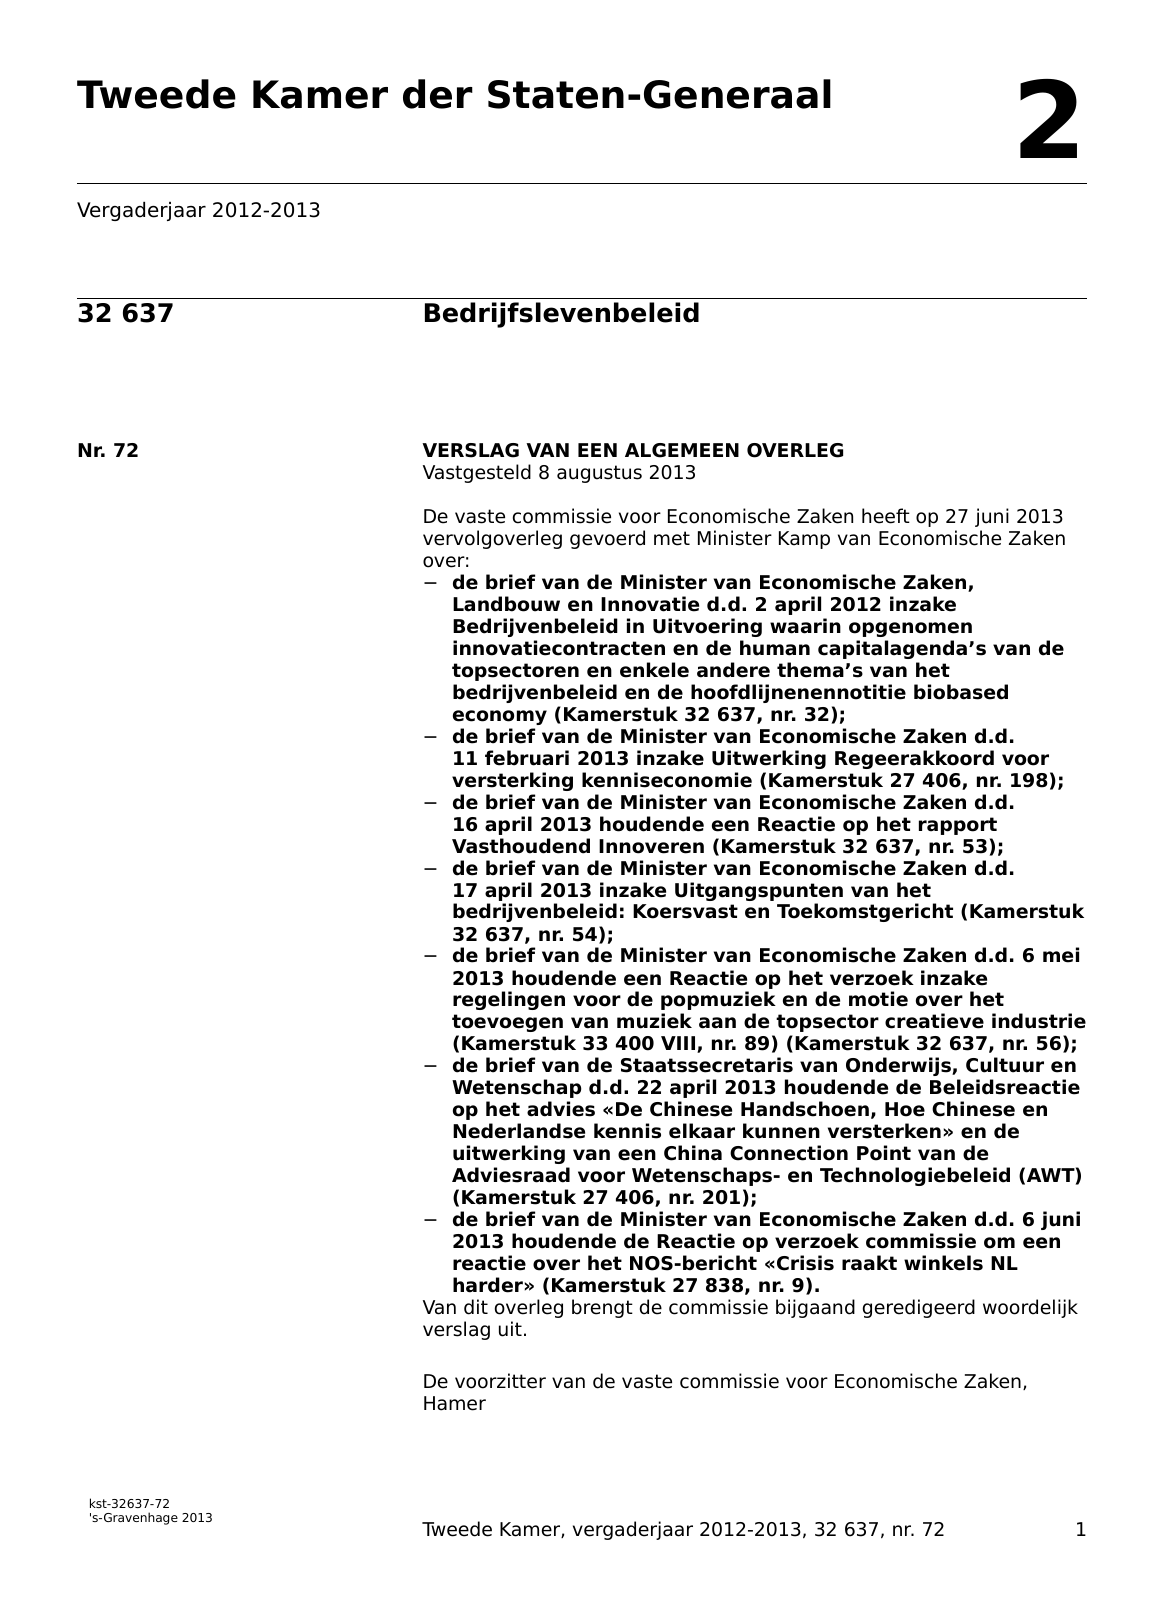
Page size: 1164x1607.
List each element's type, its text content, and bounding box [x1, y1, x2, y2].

text Van dit overleg brengt de commissie bijgaand geredigeerd woordelijk verslag uit. [422, 1297, 1087, 1341]
text − de brief van de Minister van Economische Zaken, Landbouw en Innovatie d.d. 2 april 2012 inzake Bedrijvenbeleid in Uitvoering waarin opgenomen innovatiecontracten en de human capitalagenda’s van de topsectoren en enkele andere thema’s van het bedrijvenbeleid en de hoofdlijnenennotitie biobased economy (Kamerstuk 32 637, nr. 32); [422, 572, 1087, 726]
text − de brief van de Minister van Economische Zaken d.d. 11 februari 2013 inzake Uitwerking Regeerakkoord voor versterking kenniseconomie (Kamerstuk 27 406, nr. 198); [422, 726, 1087, 792]
table_header Tweede Kamer der Staten-Generaal [77, 59, 886, 183]
text − de brief van de Minister van Economische Zaken d.d. 6 juni 2013 houdende de Reactie op verzoek commissie om een reactie over het NOS-bericht «Crisis raakt winkels NL harder» (Kamerstuk 27 838, nr. 9). [422, 1209, 1087, 1297]
table_header 2 [886, 59, 1087, 183]
text − de brief van de Staatssecretaris van Onderwijs, Cultuur en Wetenschap d.d. 22 april 2013 houdende de Beleidsreactie op het advies «De Chinese Handschoen, Hoe Chinese en Nederlandse kennis elkaar kunnen versterken» en de uitwerking van een China Connection Point van de Adviesraad voor Wetenschaps- en Technologiebeleid (AWT) (Kamerstuk 27 406, nr. 201); [422, 1055, 1087, 1209]
text 's-Gravenhage 2013 [88, 1511, 323, 1525]
text − de brief van de Minister van Economische Zaken d.d. 6 mei 2013 houdende een Reactie op het verzoek inzake regelingen voor de popmuziek en de motie over het toevoegen van muziek aan de topsector creatieve industrie (Kamerstuk 33 400 VIII, nr. 89) (Kamerstuk 32 637, nr. 56); [422, 945, 1087, 1055]
subtitle 32 637 Bedrijfslevenbeleid [77, 299, 1087, 329]
table_cell Vergaderjaar 2012-2013 [77, 184, 1087, 298]
text Vastgesteld 8 augustus 2013 [422, 462, 1087, 484]
subtitle Nr. 72 VERSLAG VAN EEN ALGEMEEN OVERLEG [77, 440, 1087, 462]
text − de brief van de Minister van Economische Zaken d.d. 16 april 2013 houdende een Reactie op het rapport Vasthoudend Innoveren (Kamerstuk 32 637, nr. 53); [422, 792, 1087, 857]
text kst-32637-72 [88, 1497, 323, 1511]
text De vaste commissie voor Economische Zaken heeft op 27 juni 2013 vervolgoverleg gevoerd met Minister Kamp van Economische Zaken over: [422, 506, 1087, 572]
text − de brief van de Minister van Economische Zaken d.d. 17 april 2013 inzake Uitgangspunten van het bedrijvenbeleid: Koersvast en Toekomstgericht (Kamerstuk 32 637, nr. 54); [422, 857, 1087, 945]
text De voorzitter van de vaste commissie voor Economische Zaken, Hamer [422, 1371, 1087, 1415]
